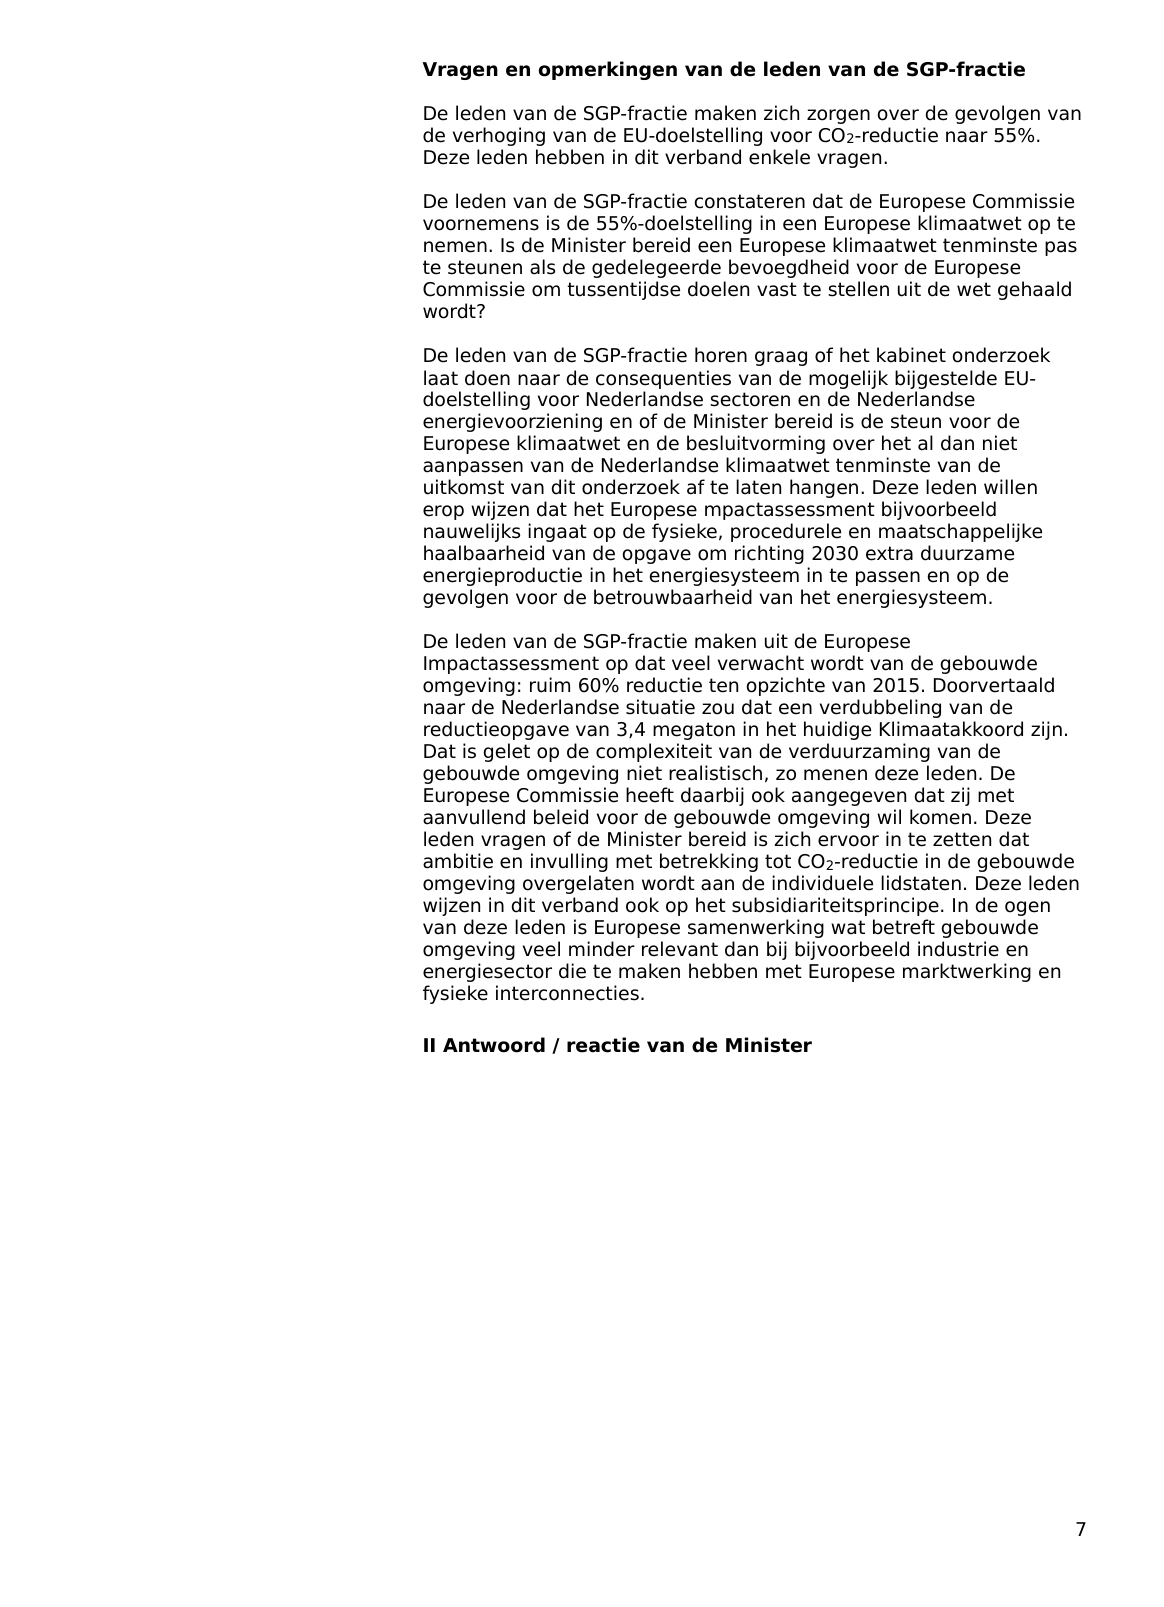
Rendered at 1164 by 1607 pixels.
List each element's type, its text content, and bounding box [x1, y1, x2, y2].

text De leden van de SGP-fractie horen graag of het kabinet onderzoek laat doen naar de consequenties van de mogelijk bijgestelde EU-doelstelling voor Nederlandse sectoren en de Nederlandse energievoorziening en of de Minister bereid is de steun voor de Europese klimaatwet en de besluitvorming over het al dan niet aanpassen van de Nederlandse klimaatwet tenminste van de uitkomst van dit onderzoek af te laten hangen. Deze leden willen erop wijzen dat het Europese mpactassessment bijvoorbeeld nauwelijks ingaat op de fysieke, procedurele en maatschappelijke haalbaarheid van de opgave om richting 2030 extra duurzame energieproductie in het energiesysteem in te passen en op de gevolgen voor de betrouwbaarheid van het energiesysteem. [422, 345, 1087, 609]
text De leden van de SGP-fractie constateren dat de Europese Commissie voornemens is de 55%-doelstelling in een Europese klimaatwet op te nemen. Is de Minister bereid een Europese klimaatwet tenminste pas te steunen als de gedelegeerde bevoegdheid voor de Europese Commissie om tussentijdse doelen vast te stellen uit de wet gehaald wordt? [422, 191, 1087, 323]
subtitle II Antwoord / reactie van de Minister [422, 1035, 1087, 1057]
subtitle Vragen en opmerkingen van de leden van de SGP-fractie [422, 59, 1087, 81]
text De leden van de SGP-fractie maken uit de Europese Impactassessment op dat veel verwacht wordt van de gebouwde omgeving: ruim 60% reductie ten opzichte van 2015. Doorvertaald naar de Nederlandse situatie zou dat een verdubbeling van de reductieopgave van 3,4 megaton in het huidige Klimaatakkoord zijn. Dat is gelet op de complexiteit van de verduurzaming van de gebouwde omgeving niet realistisch, zo menen deze leden. De Europese Commissie heeft daarbij ook aangegeven dat zij met aanvullend beleid voor de gebouwde omgeving wil komen. Deze leden vragen of de Minister bereid is zich ervoor in te zetten dat ambitie en invulling met betrekking tot CO2-reductie in de gebouwde omgeving overgelaten wordt aan de individuele lidstaten. Deze leden wijzen in dit verband ook op het subsidiariteitsprincipe. In de ogen van deze leden is Europese samenwerking wat betreft gebouwde omgeving veel minder relevant dan bij bijvoorbeeld industrie en energiesector die te maken hebben met Europese marktwerking en fysieke interconnecties. [422, 631, 1087, 1005]
text De leden van de SGP-fractie maken zich zorgen over de gevolgen van de verhoging van de EU-doelstelling voor CO2-reductie naar 55%. Deze leden hebben in dit verband enkele vragen. [422, 103, 1087, 169]
